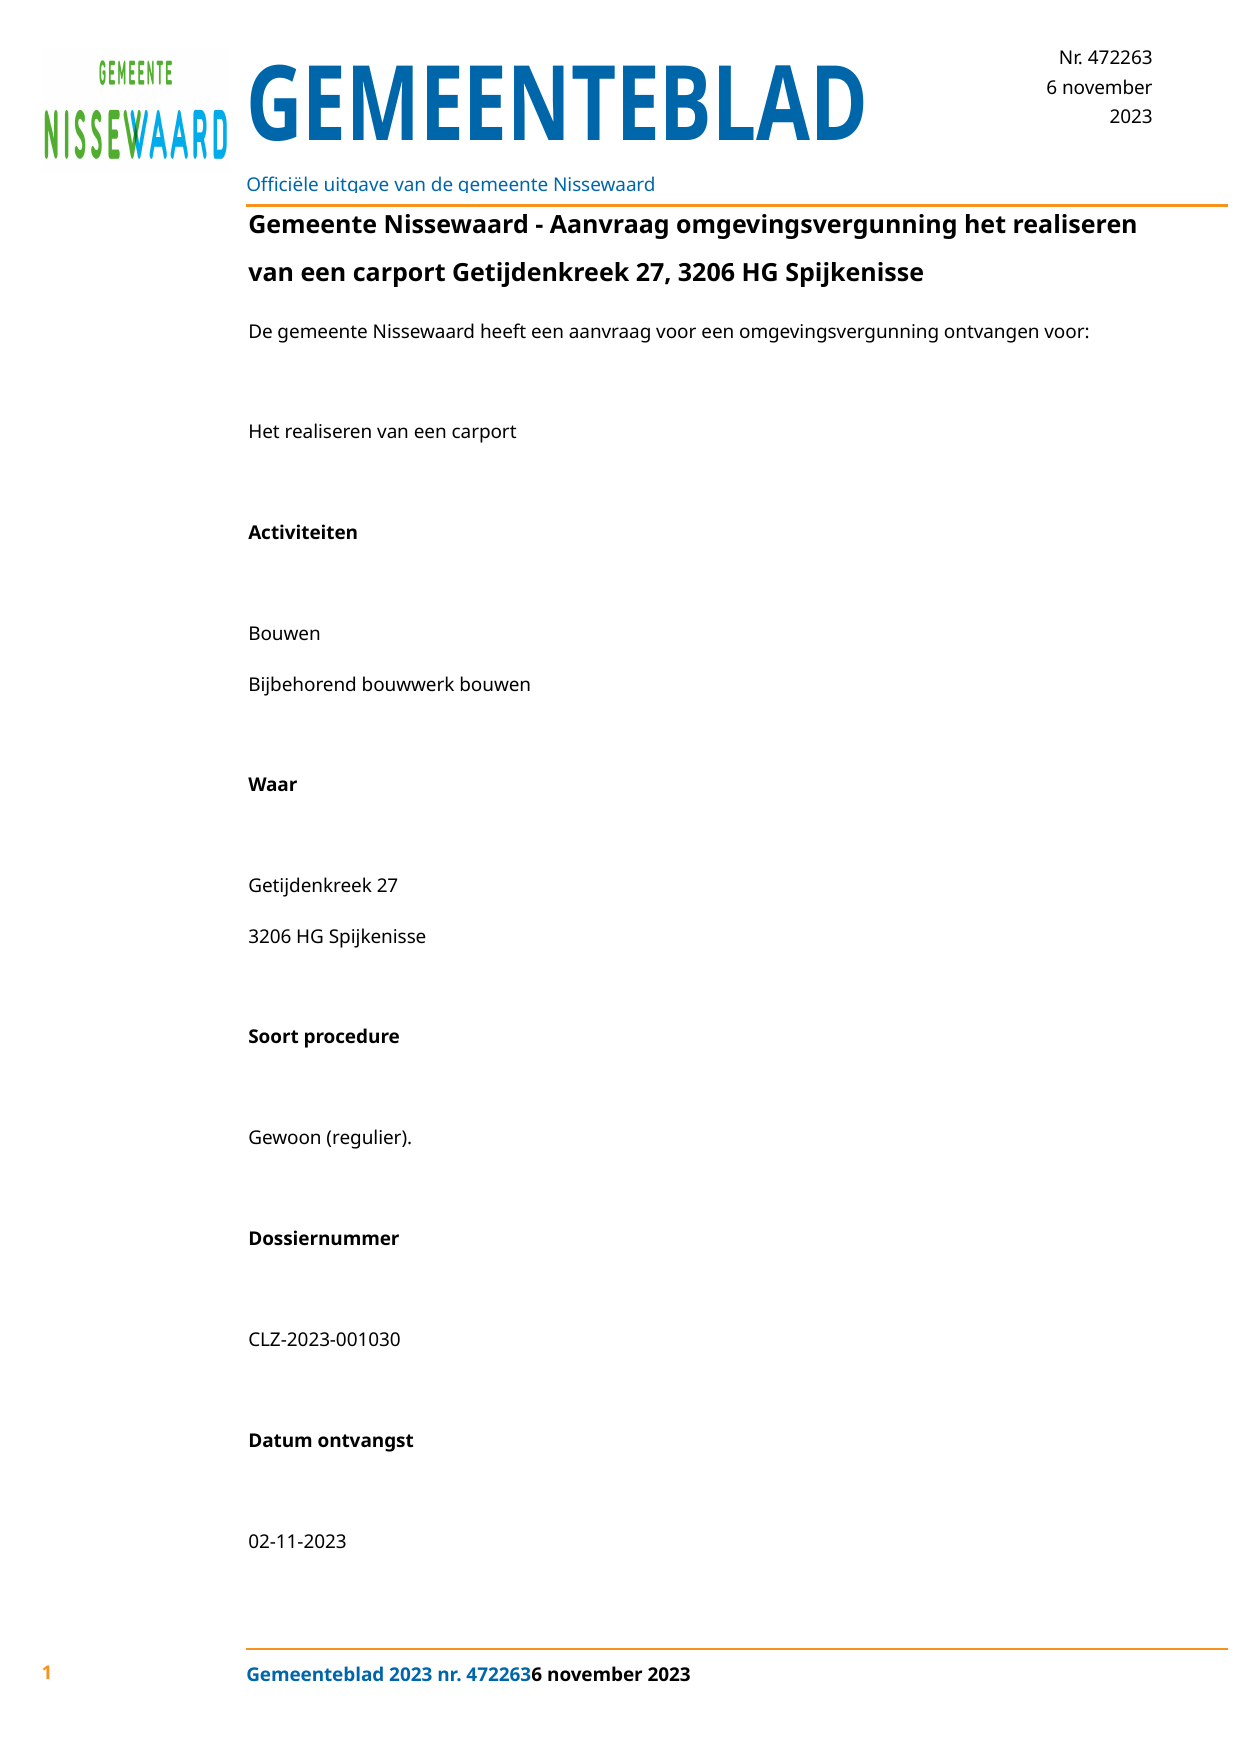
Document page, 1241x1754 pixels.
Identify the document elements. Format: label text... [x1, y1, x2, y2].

text 02-11-2023 [248, 1528, 1152, 1554]
text Activiteiten [248, 519, 1152, 545]
text 3206 HG Spijkenisse [248, 923, 1152, 949]
text Gewoon (regulier). [248, 1124, 1152, 1150]
text Soort procedure [248, 1024, 1152, 1049]
text De gemeente Nissewaard heeft een aanvraag voor een omgevingsvergunning ontvangen voor: [248, 318, 1152, 344]
text Datum ontvangst [248, 1427, 1152, 1453]
text Bouwen [248, 620, 1152, 646]
picture [41, 47, 231, 172]
text CLZ-2023-001030 [248, 1326, 1152, 1352]
text Dossiernummer [248, 1225, 1152, 1251]
text Gemeente Nissewaard - Aanvraag omgevingsvergunning het realiseren van een carport Getijdenkreek 27, 3206 HG Spijkenisse [248, 207, 1152, 288]
text Het realiseren van een carport [248, 419, 1152, 444]
text Getijdenkreek 27 [248, 872, 1152, 898]
text Waar [248, 772, 1152, 797]
text Bijbehorend bouwwerk bouwen [248, 671, 1152, 697]
